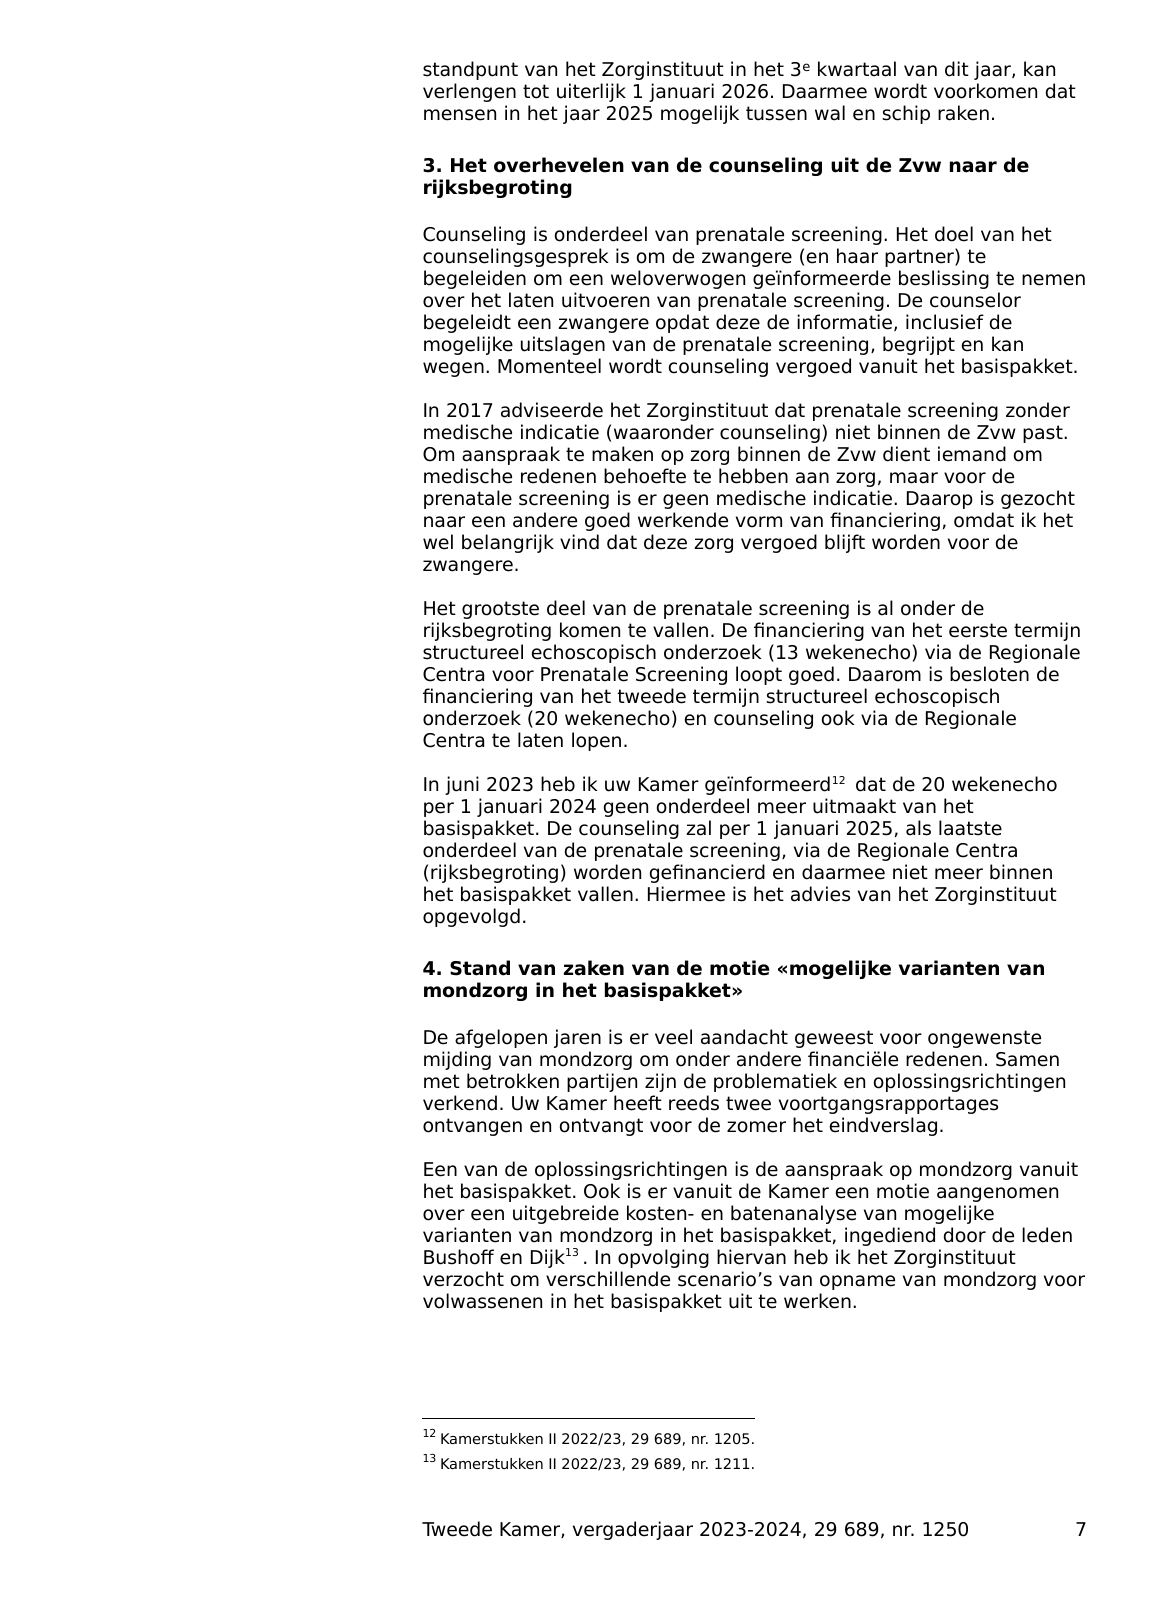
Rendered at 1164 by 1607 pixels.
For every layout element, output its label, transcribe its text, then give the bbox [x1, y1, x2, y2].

text Counseling is onderdeel van prenatale screening. Het doel van het counselingsgesprek is om de zwangere (en haar partner) te begeleiden om een weloverwogen geïnformeerde beslissing te nemen over het laten uitvoeren van prenatale screening. De counselor begeleidt een zwangere opdat deze de informatie, inclusief de mogelijke uitslagen van de prenatale screening, begrijpt en kan wegen. Momenteel wordt counseling vergoed vanuit het basispakket. [422, 224, 1087, 378]
subtitle 4. Stand van zaken van de motie «mogelijke varianten van mondzorg in het basispakket» [422, 958, 1087, 1002]
text Kamerstukken II 2022/23, 29 689, nr. 1211. [422, 1452, 1087, 1474]
text Kamerstukken II 2022/23, 29 689, nr. 1205. [422, 1427, 1087, 1449]
subtitle 3. Het overhevelen van de counseling uit de Zvw naar de rijksbegroting [422, 155, 1087, 199]
text In 2017 adviseerde het Zorginstituut dat prenatale screening zonder medische indicatie (waaronder counseling) niet binnen de Zvw past. Om aanspraak te maken op zorg binnen de Zvw dient iemand om medische redenen behoefte te hebben aan zorg, maar voor de prenatale screening is er geen medische indicatie. Daarop is gezocht naar een andere goed werkende vorm van financiering, omdat ik het wel belangrijk vind dat deze zorg vergoed blijft worden voor de zwangere. [422, 400, 1087, 576]
text In juni 2023 heb ik uw Kamer geïnformeerd dat de 20 wekenecho per 1 januari 2024 geen onderdeel meer uitmaakt van het basispakket. De counseling zal per 1 januari 2025, als laatste onderdeel van de prenatale screening, via de Regionale Centra (rijksbegroting) worden gefinancierd en daarmee niet meer binnen het basispakket vallen. Hiermee is het advies van het Zorginstituut opgevolgd. [422, 774, 1087, 928]
text Het grootste deel van de prenatale screening is al onder de rijksbegroting komen te vallen. De financiering van het eerste termijn structureel echoscopisch onderzoek (13 wekenecho) via de Regionale Centra voor Prenatale Screening loopt goed. Daarom is besloten de financiering van het tweede termijn structureel echoscopisch onderzoek (20 wekenecho) en counseling ook via de Regionale Centra te laten lopen. [422, 598, 1087, 752]
text standpunt van het Zorginstituut in het 3e kwartaal van dit jaar, kan verlengen tot uiterlijk 1 januari 2026. Daarmee wordt voorkomen dat mensen in het jaar 2025 mogelijk tussen wal en schip raken. [422, 59, 1087, 125]
text De afgelopen jaren is er veel aandacht geweest voor ongewenste mijding van mondzorg om onder andere financiële redenen. Samen met betrokken partijen zijn de problematiek en oplossingsrichtingen verkend. Uw Kamer heeft reeds twee voortgangsrapportages ontvangen en ontvangt voor de zomer het eindverslag. [422, 1027, 1087, 1137]
text Een van de oplossingsrichtingen is de aanspraak op mondzorg vanuit het basispakket. Ook is er vanuit de Kamer een motie aangenomen over een uitgebreide kosten- en batenanalyse van mogelijke varianten van mondzorg in het basispakket, ingediend door de leden Bushoff en Dijk. In opvolging hiervan heb ik het Zorginstituut verzocht om verschillende scenario’s van opname van mondzorg voor volwassenen in het basispakket uit te werken. [422, 1159, 1087, 1313]
